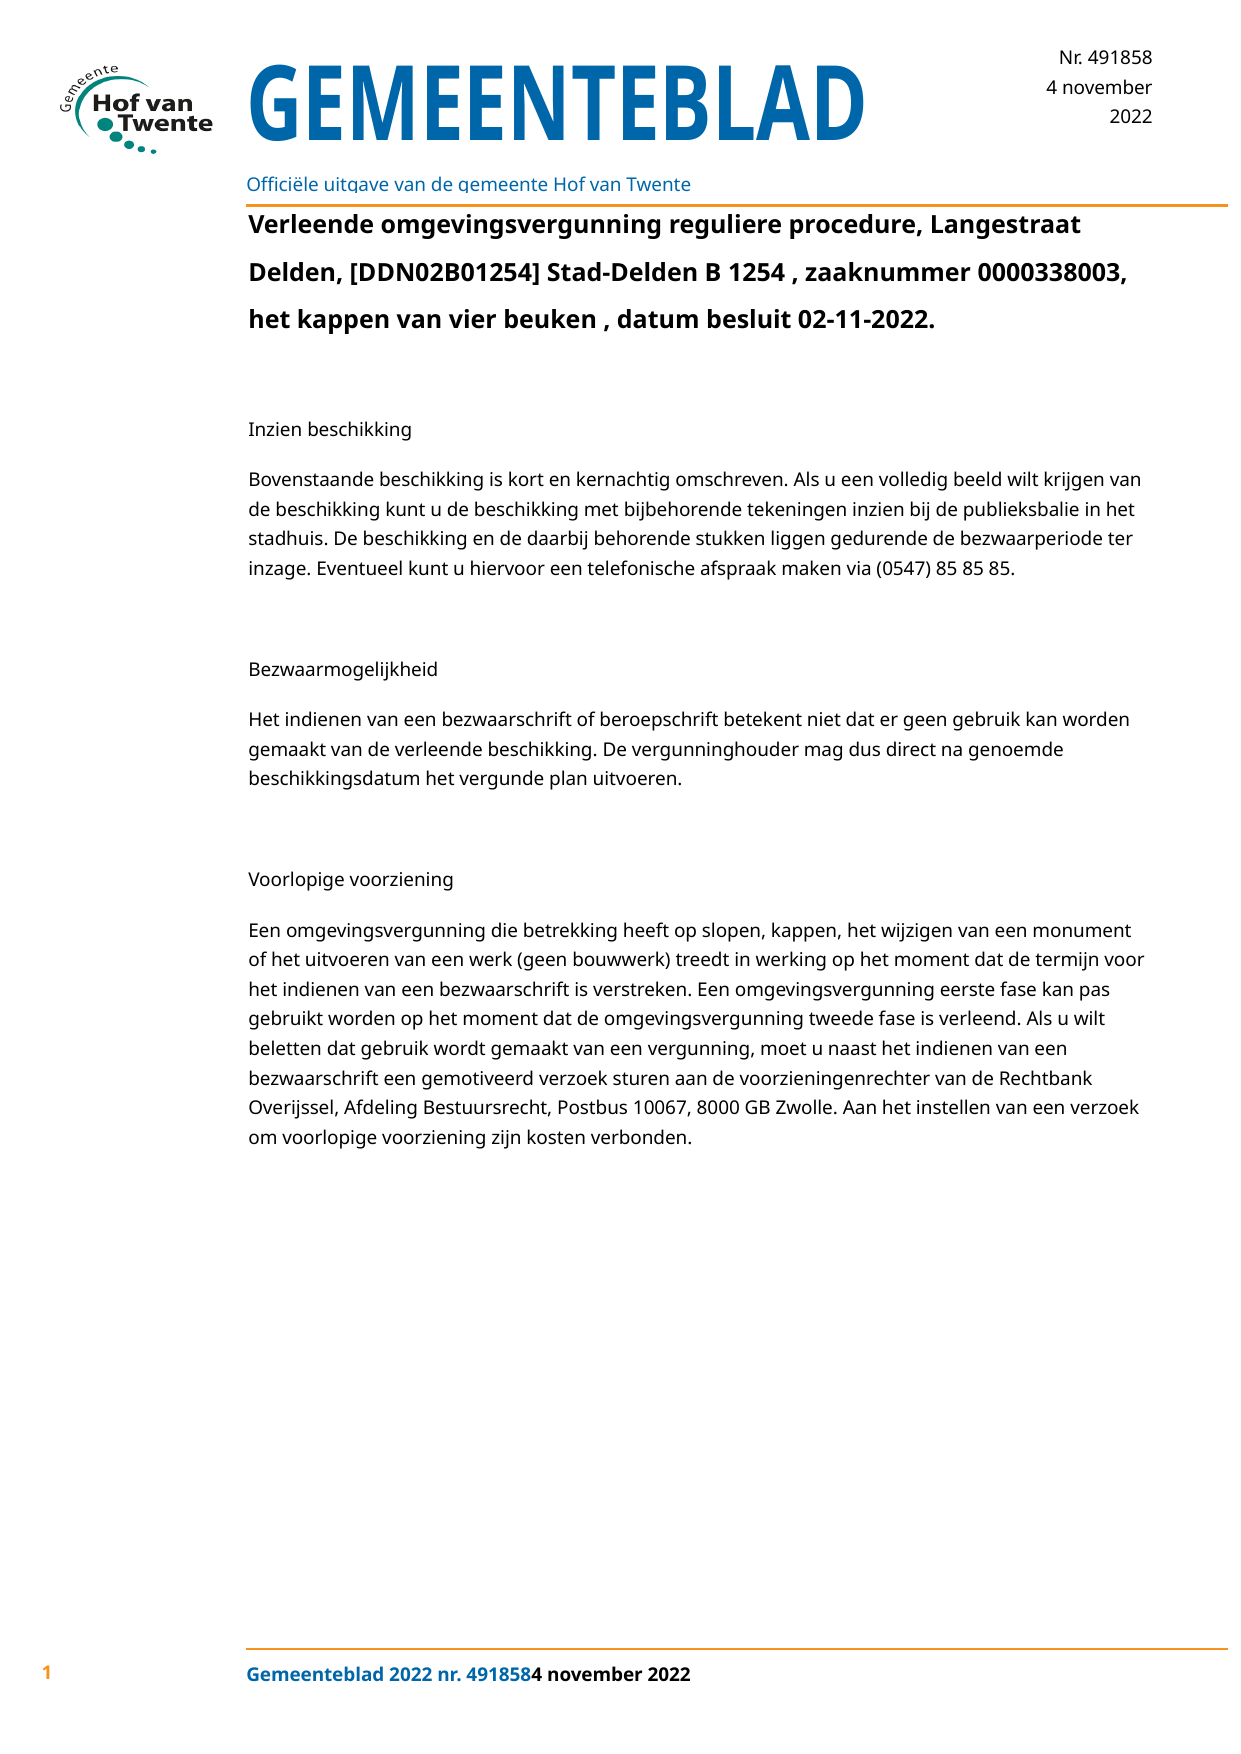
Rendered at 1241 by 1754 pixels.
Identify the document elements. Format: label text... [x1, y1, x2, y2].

text Bezwaarmogelijkheid [248, 656, 1152, 682]
text Het indienen van een bezwaarschrift of beroepschrift betekent niet dat er geen gebruik kan worden gemaakt van de verleende beschikking. De vergunninghouder mag dus direct na genoemde beschikkingsdatum het vergunde plan uitvoeren. [248, 706, 1152, 791]
text Een omgevingsvergunning die betrekking heeft op slopen, kappen, het wijzigen van een monument of het uitvoeren van een werk (geen bouwwerk) treedt in werking op het moment dat de termijn voor het indienen van een bezwaarschrift is verstreken. Een omgevingsvergunning eerste fase kan pas gebruikt worden op het moment dat de omgevingsvergunning tweede fase is verleend. Als u wilt beletten dat gebruik wordt gemaakt van een vergunning, moet u naast het indienen van een bezwaarschrift een gemotiveerd verzoek sturen aan de voorzieningenrechter van de Rechtbank Overijssel, Afdeling Bestuursrecht, Postbus 10067, 8000 GB Zwolle. Aan het instellen van een verzoek om voorlopige voorziening zijn kosten verbonden. [248, 917, 1152, 1149]
text Inzien beschikking [248, 416, 1152, 442]
text Verleende omgevingsvergunning reguliere procedure, Langestraat Delden, [DDN02B01254] Stad-Delden B 1254 , zaaknummer 0000338003, het kappen van vier beuken , datum besluit 02-11-2022. [248, 207, 1152, 336]
text Bovenstaande beschikking is kort en kernachtig omschreven. Als u een volledig beeld wilt krijgen van de beschikking kunt u de beschikking met bijbehorende tekeningen inzien bij de publieksbalie in het stadhuis. De beschikking en de daarbij behorende stukken liggen gedurende de bezwaarperiode ter inzage. Eventueel kunt u hiervoor een telefonische afspraak maken via (0547) 85 85 85. [248, 466, 1152, 581]
picture [41, 47, 231, 172]
text Voorlopige voorziening [248, 866, 1152, 892]
